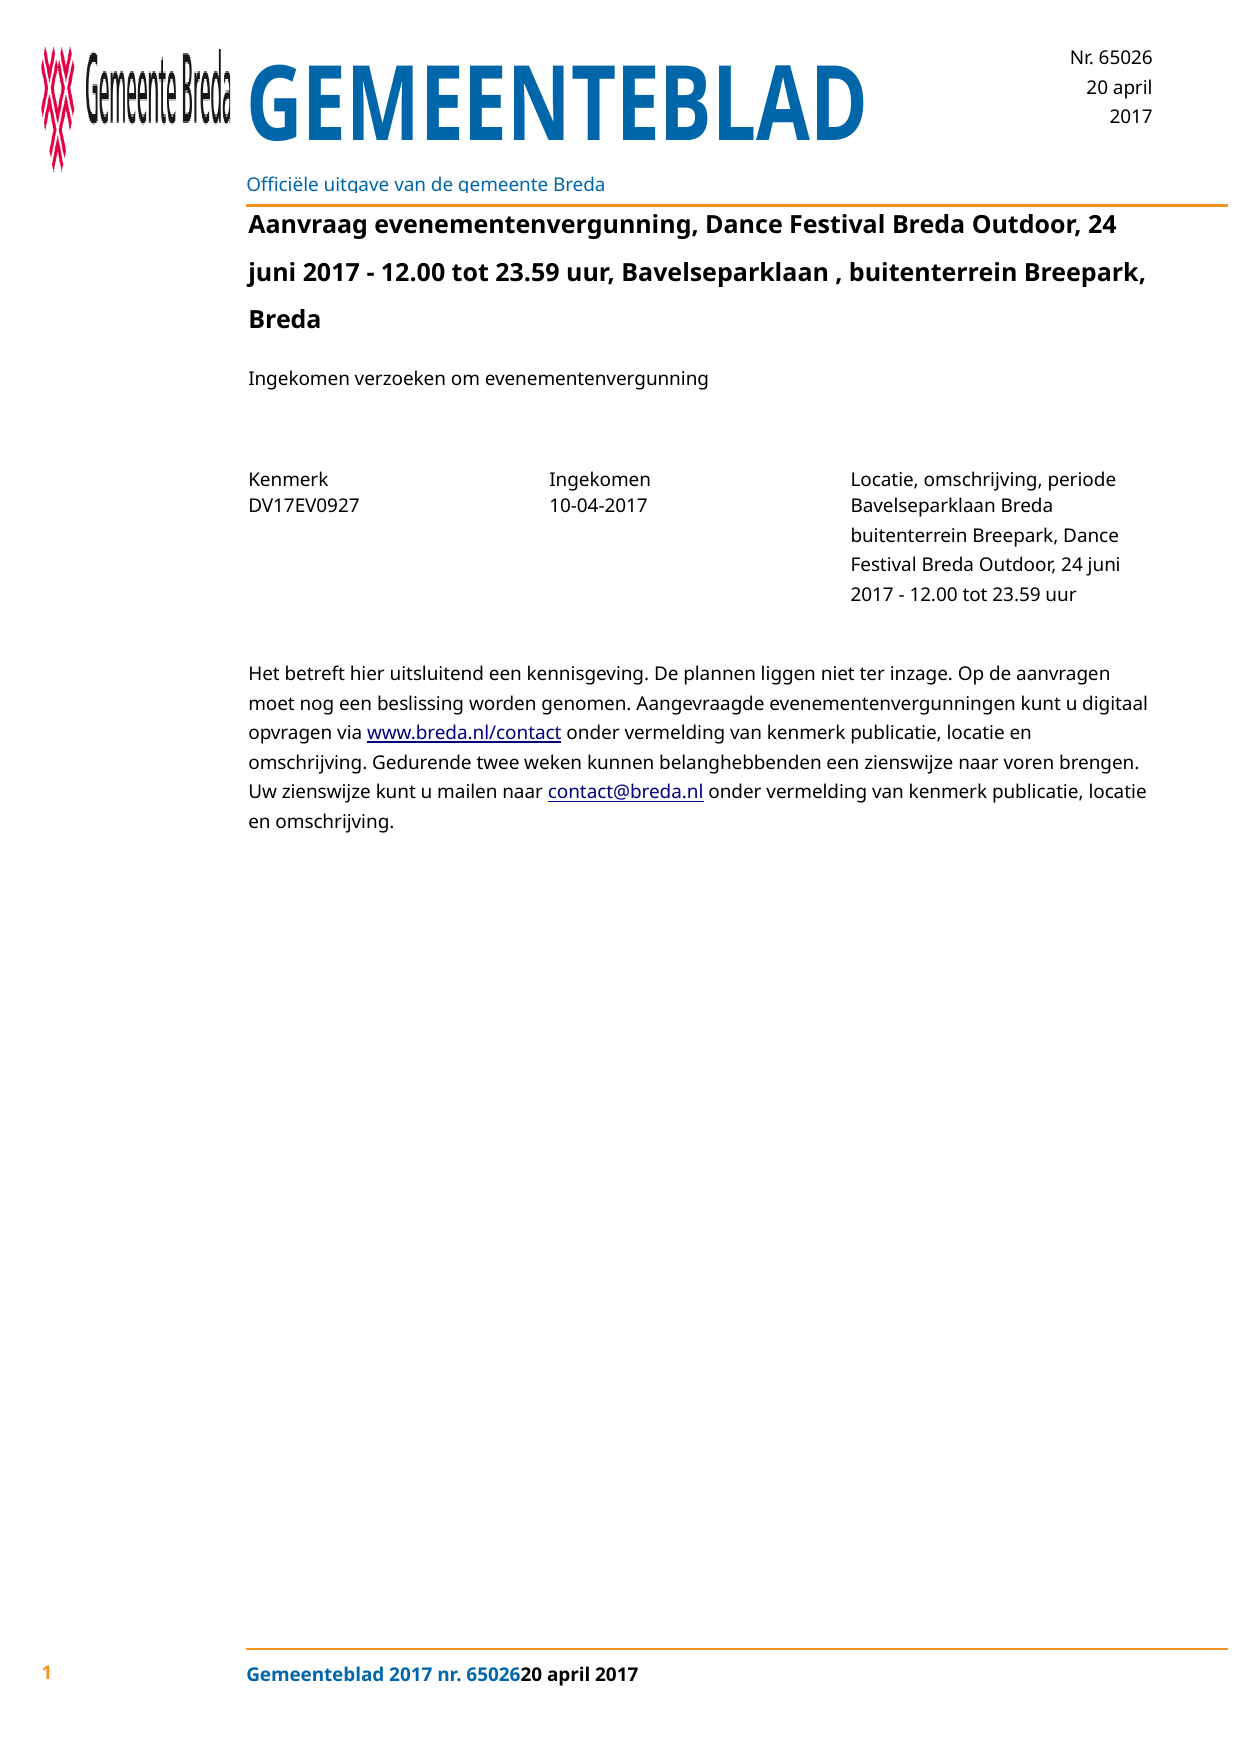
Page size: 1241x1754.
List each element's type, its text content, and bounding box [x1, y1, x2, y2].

text Ingekomen verzoeken om evenementenvergunning [248, 366, 1152, 391]
picture [41, 47, 231, 172]
table_cell DV17EV0927 [248, 492, 549, 607]
text Aanvraag evenementenvergunning, Dance Festival Breda Outdoor, 24 juni 2017 - 12.00 tot 23.59 uur, Bavelseparklaan , buitenterrein Breepark, Breda [248, 207, 1152, 336]
text Het betreft hier uitsluitend een kennisgeving. De plannen liggen niet ter inzage. Op de aanvragen moet nog een beslissing worden genomen. Aangevraagde evenementenvergunningen kunt u digitaal opvragen via www.breda.nl/contact onder vermelding van kenmerk publicatie, locatie en omschrijving. Gedurende twee weken kunnen belanghebbenden een zienswijze naar voren brengen. Uw zienswijze kunt u mailen naar contact@breda.nl onder vermelding van kenmerk publicatie, locatie en omschrijving. [248, 660, 1152, 834]
table_cell 10-04-2017 [549, 492, 850, 607]
table_header Ingekomen [549, 466, 850, 492]
table_header Kenmerk [248, 466, 549, 492]
table_cell Bavelseparklaan Breda buitenterrein Breepark, Dance Festival Breda Outdoor, 24 juni 2017 - 12.00 tot 23.59 uur [850, 492, 1152, 607]
table_header Locatie, omschrijving, periode [850, 466, 1152, 492]
